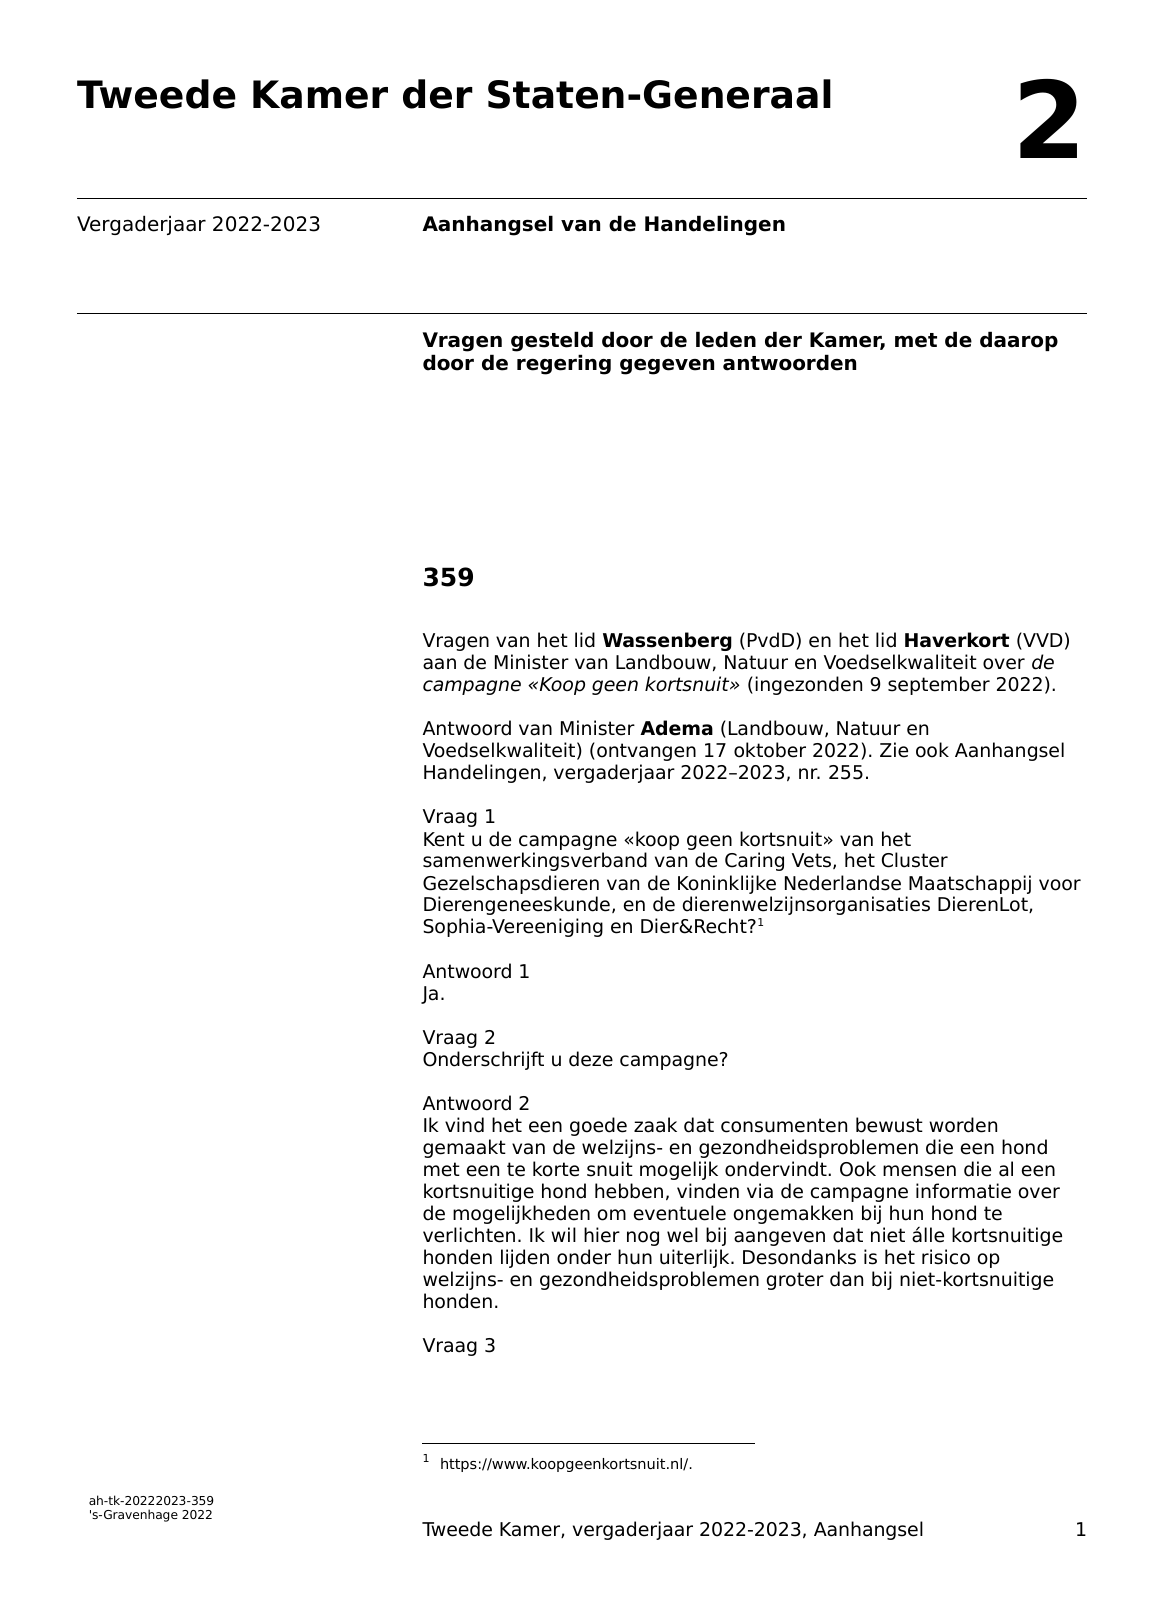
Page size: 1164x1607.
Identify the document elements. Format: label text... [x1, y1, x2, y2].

text Vragen van het lid Wassenberg (PvdD) en het lid Haverkort (VVD) aan de Minister van Landbouw, Natuur en Voedselkwaliteit over de campagne «Koop geen kortsnuit» (ingezonden 9 september 2022). [422, 630, 1087, 696]
table_cell Aanhangsel van de Handelingen [422, 199, 1087, 313]
text ah-tk-20222023-359 [88, 1494, 323, 1508]
table_header Tweede Kamer der Staten-Generaal [77, 59, 886, 198]
text Ik vind het een goede zaak dat consumenten bewust worden gemaakt van de welzijns- en gezondheidsproblemen die een hond met een te korte snuit mogelijk ondervindt. Ook mensen die al een kortsnuitige hond hebben, vinden via de campagne informatie over de mogelijkheden om eventuele ongemakken bij hun hond te verlichten. Ik wil hier nog wel bij aangeven dat niet álle kortsnuitige honden lijden onder hun uiterlijk. Desondanks is het risico op welzijns- en gezondheidsproblemen groter dan bij niet-kortsnuitige honden. [422, 1115, 1087, 1313]
text 's-Gravenhage 2022 [88, 1508, 323, 1522]
text Antwoord van Minister Adema (Landbouw, Natuur en Voedselkwaliteit) (ontvangen 17 oktober 2022). Zie ook Aanhangsel Handelingen, vergaderjaar 2022–2023, nr. 255. [422, 718, 1087, 784]
text Antwoord 1 [422, 961, 1087, 982]
text Vraag 1 [422, 806, 1087, 828]
table_cell [77, 314, 422, 375]
text Vraag 2 [422, 1027, 1087, 1049]
text 359 [422, 563, 1087, 592]
text Antwoord 2 [422, 1093, 1087, 1115]
text Onderschrijft u deze campagne? [422, 1049, 1087, 1071]
table_cell Vergaderjaar 2022-2023 [77, 199, 422, 313]
table_header 2 [886, 59, 1087, 198]
table_cell Vragen gesteld door de leden der Kamer, met de daarop door de regering gegeven antwoorden [422, 314, 1087, 375]
text https://www.koopgeenkortsnuit.nl/. [422, 1452, 1087, 1474]
text Kent u de campagne «koop geen kortsnuit» van het samenwerkingsverband van de Caring Vets, het Cluster Gezelschapsdieren van de Koninklijke Nederlandse Maatschappij voor Dierengeneeskunde, en de dierenwelzijnsorganisaties DierenLot, Sophia-Vereeniging en Dier&Recht? [422, 828, 1087, 938]
text Ja. [422, 982, 1087, 1004]
text Vraag 3 [422, 1335, 1087, 1357]
